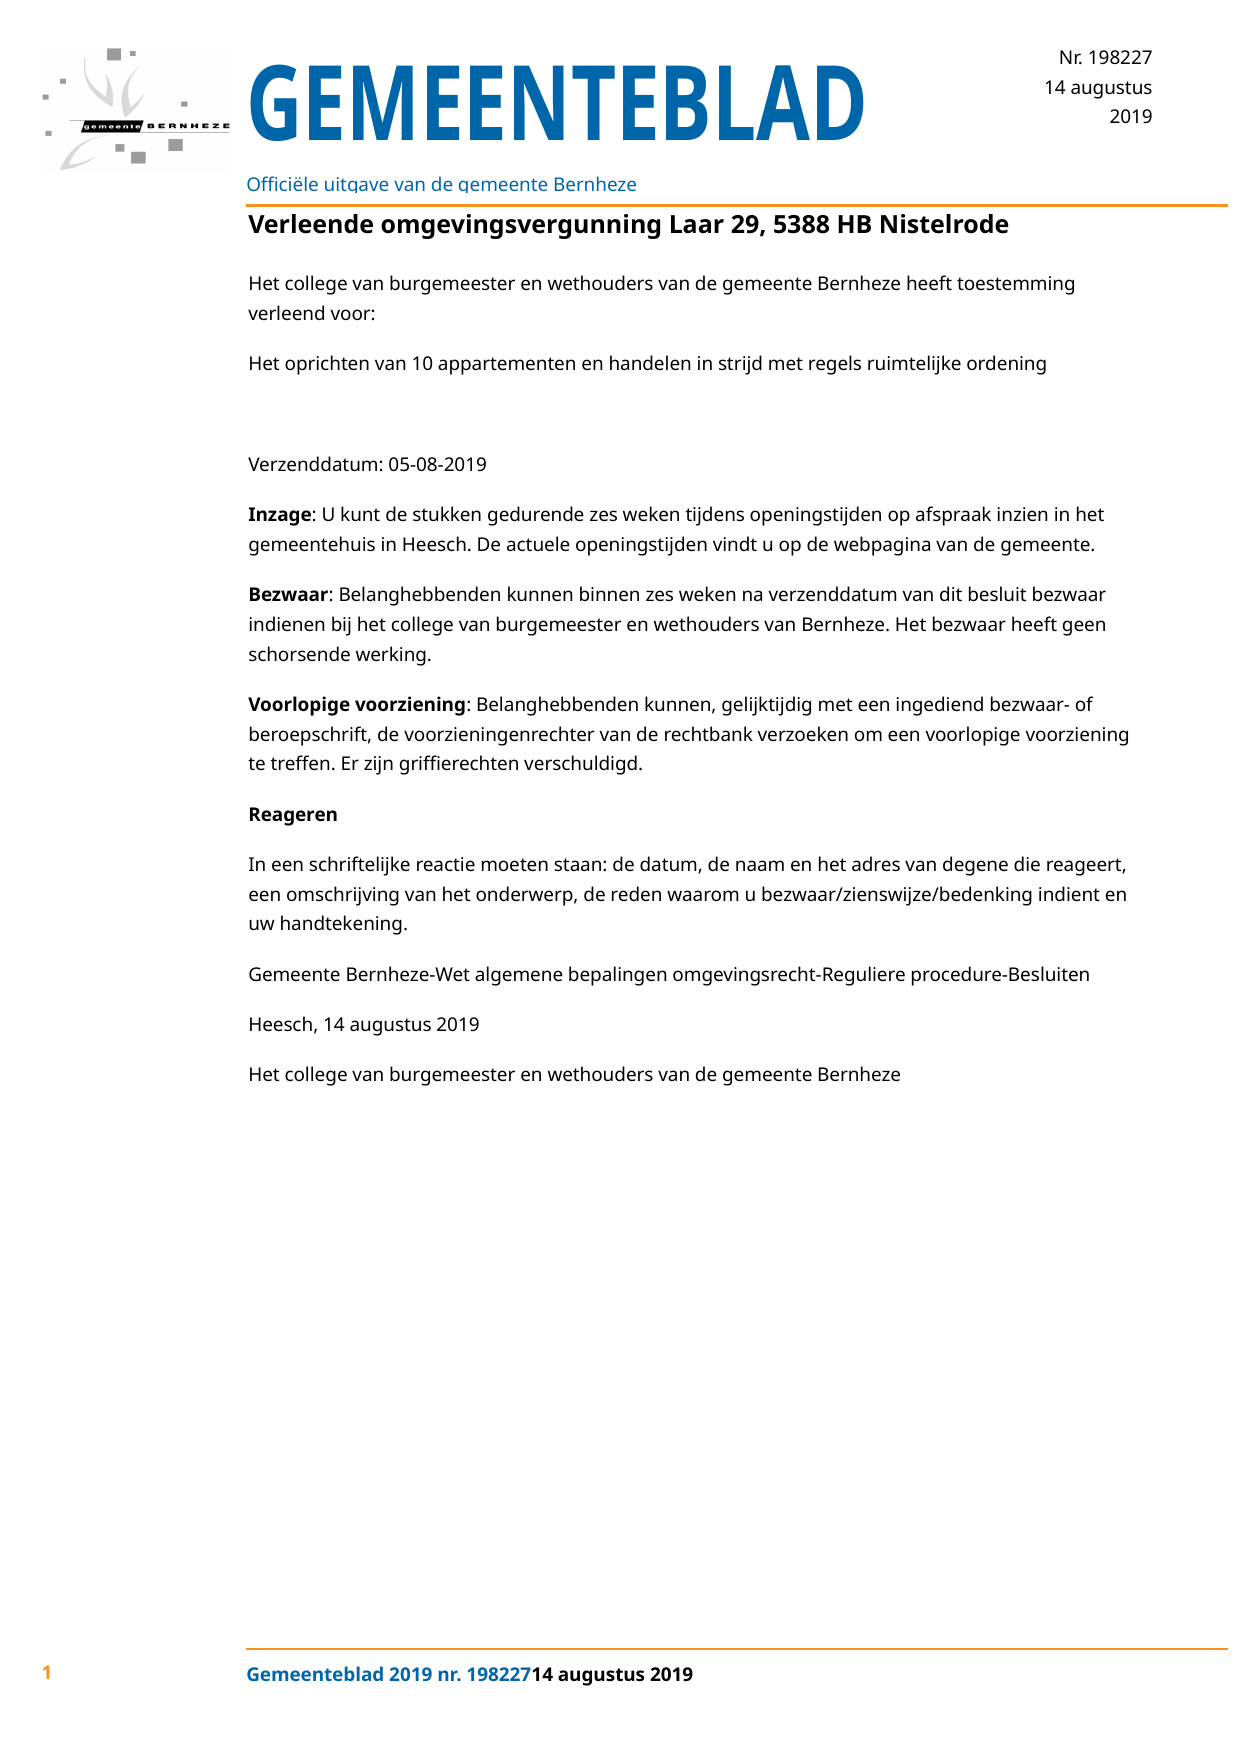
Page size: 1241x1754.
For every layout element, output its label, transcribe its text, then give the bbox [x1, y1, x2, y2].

text Verleende omgevingsvergunning Laar 29, 5388 HB Nistelrode [248, 207, 1152, 241]
text Gemeente Bernheze-Wet algemene bepalingen omgevingsrecht-Reguliere procedure-Besluiten [248, 961, 1152, 986]
text Voorlopige voorziening: Belanghebbenden kunnen, gelijktijdig met een ingediend bezwaar- of beroepschrift, de voorzieningenrechter van de rechtbank verzoeken om een voorlopige voorziening te treffen. Er zijn griffierechten verschuldigd. [248, 691, 1152, 776]
text Reageren [248, 801, 1152, 826]
text Het college van burgemeester en wethouders van de gemeente Bernheze heeft toestemming verleend voor: [248, 270, 1152, 326]
text Verzenddatum: 05-08-2019 [248, 451, 1152, 477]
picture [41, 47, 231, 172]
text Bezwaar: Belanghebbenden kunnen binnen zes weken na verzenddatum van dit besluit bezwaar indienen bij het college van burgemeester en wethouders van Bernheze. Het bezwaar heeft geen schorsende werking. [248, 582, 1152, 666]
text Inzage: U kunt de stukken gedurende zes weken tijdens openingstijden op afspraak inzien in het gemeentehuis in Heesch. De actuele openingstijden vindt u op de webpagina van de gemeente. [248, 502, 1152, 557]
text In een schriftelijke reactie moeten staan: de datum, de naam en het adres van degene die reageert, een omschrijving van het onderwerp, de reden waarom u bezwaar/zienswijze/bedenking indient en uw handtekening. [248, 851, 1152, 936]
text Het college van burgemeester en wethouders van de gemeente Bernheze [248, 1062, 1152, 1087]
text Heesch, 14 augustus 2019 [248, 1011, 1152, 1037]
text Het oprichten van 10 appartementen en handelen in strijd met regels ruimtelijke ordening [248, 350, 1152, 376]
